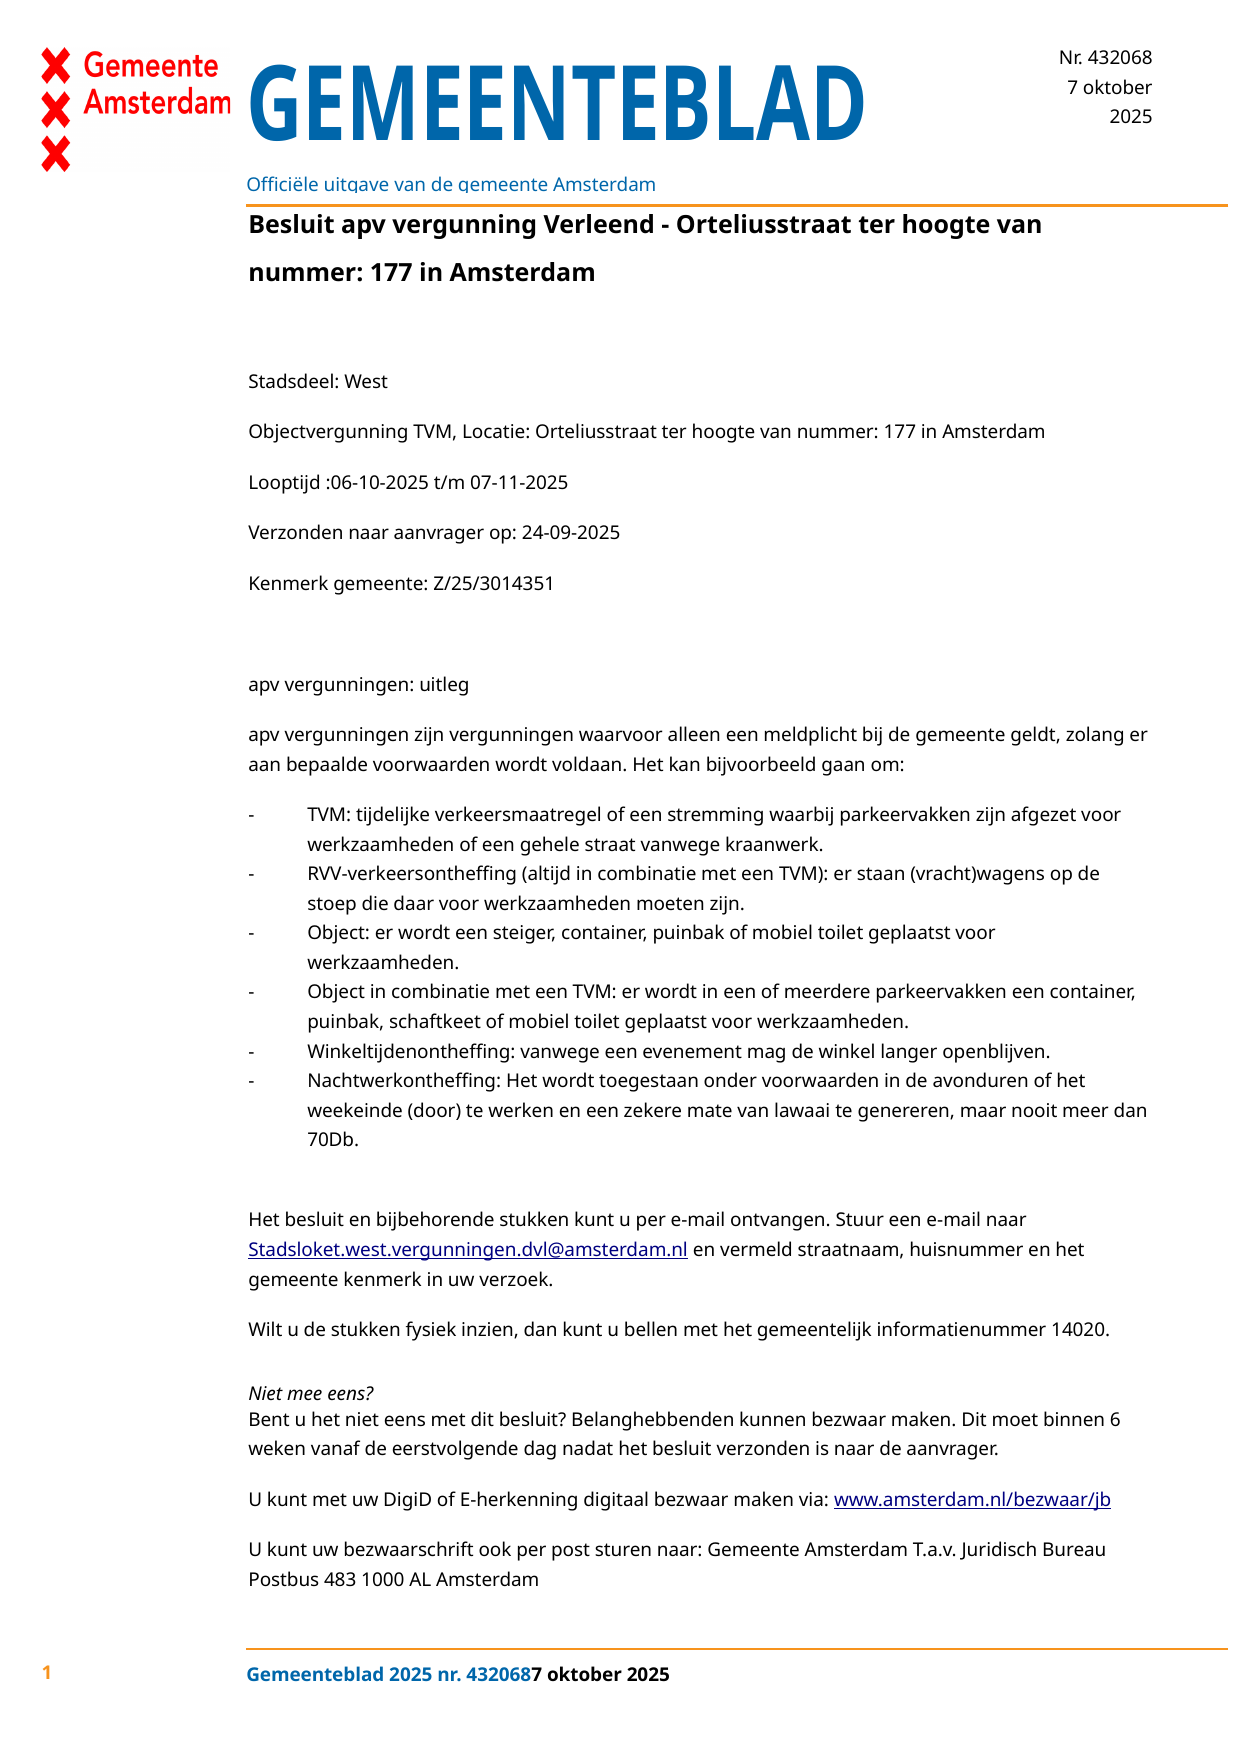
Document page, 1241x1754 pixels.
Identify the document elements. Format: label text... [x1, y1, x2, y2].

list RVV-verkeersontheffing (altijd in combinatie met een TVM): er staan (vracht)wagens op de stoep die daar voor werkzaamheden moeten zijn. [248, 860, 1152, 916]
text Stadsdeel: West [248, 368, 1152, 394]
text Niet mee eens? [248, 1380, 1152, 1406]
text U kunt uw bezwaarschrift ook per post sturen naar: Gemeente Amsterdam T.a.v. Juridisch Bureau Postbus 483 1000 AL Amsterdam [248, 1536, 1152, 1592]
list Winkeltijdenontheffing: vanwege een evenement mag de winkel langer openblijven. [248, 1038, 1152, 1064]
list Object: er wordt een steiger, container, puinbak of mobiel toilet geplaatst voor werkzaamheden. [248, 919, 1152, 975]
text Besluit apv vergunning Verleend - Orteliusstraat ter hoogte van nummer: 177 in Amsterdam [248, 207, 1152, 288]
text U kunt met uw DigiD of E-herkenning digitaal bezwaar maken via: www.amsterdam.nl/bezwaar/jb [248, 1486, 1152, 1512]
text Het besluit en bijbehorende stukken kunt u per e-mail ontvangen. Stuur een e-mail naar Stadsloket.west.vergunningen.dvl@amsterdam.nl en vermeld straatnaam, huisnummer en het gemeente kenmerk in uw verzoek. [248, 1207, 1152, 1292]
text Verzonden naar aanvrager op: 24-09-2025 [248, 519, 1152, 545]
text apv vergunningen zijn vergunningen waarvoor alleen een meldplicht bij de gemeente geldt, zolang er aan bepaalde voorwaarden wordt voldaan. Het kan bijvoorbeeld gaan om: [248, 721, 1152, 777]
text Looptijd :06-10-2025 t/m 07-11-2025 [248, 469, 1152, 495]
text apv vergunningen: uitleg [248, 671, 1152, 697]
text Kenmerk gemeente: Z/25/3014351 [248, 570, 1152, 596]
list TVM: tijdelijke verkeersmaatregel of een stremming waarbij parkeervakken zijn afgezet voor werkzaamheden of een gehele straat vanwege kraanwerk. [248, 801, 1152, 857]
list Object in combinatie met een TVM: er wordt in een of meerdere parkeervakken een container, puinbak, schaftkeet of mobiel toilet geplaatst voor werkzaamheden. [248, 979, 1152, 1034]
text Wilt u de stukken fysiek inzien, dan kunt u bellen met het gemeentelijk informatienummer 14020. [248, 1316, 1152, 1342]
list Nachtwerkontheffing: Het wordt toegestaan onder voorwaarden in de avonduren of het weekeinde (door) te werken en een zekere mate van lawaai te genereren, maar nooit meer dan 70Db. [248, 1067, 1152, 1152]
text Objectvergunning TVM, Locatie: Orteliusstraat ter hoogte van nummer: 177 in Amsterdam [248, 419, 1152, 444]
text Bent u het niet eens met dit besluit? Belanghebbenden kunnen bezwaar maken. Dit moet binnen 6 weken vanaf de eerstvolgende dag nadat het besluit verzonden is naar de aanvrager. [248, 1406, 1152, 1461]
picture [41, 47, 231, 172]
